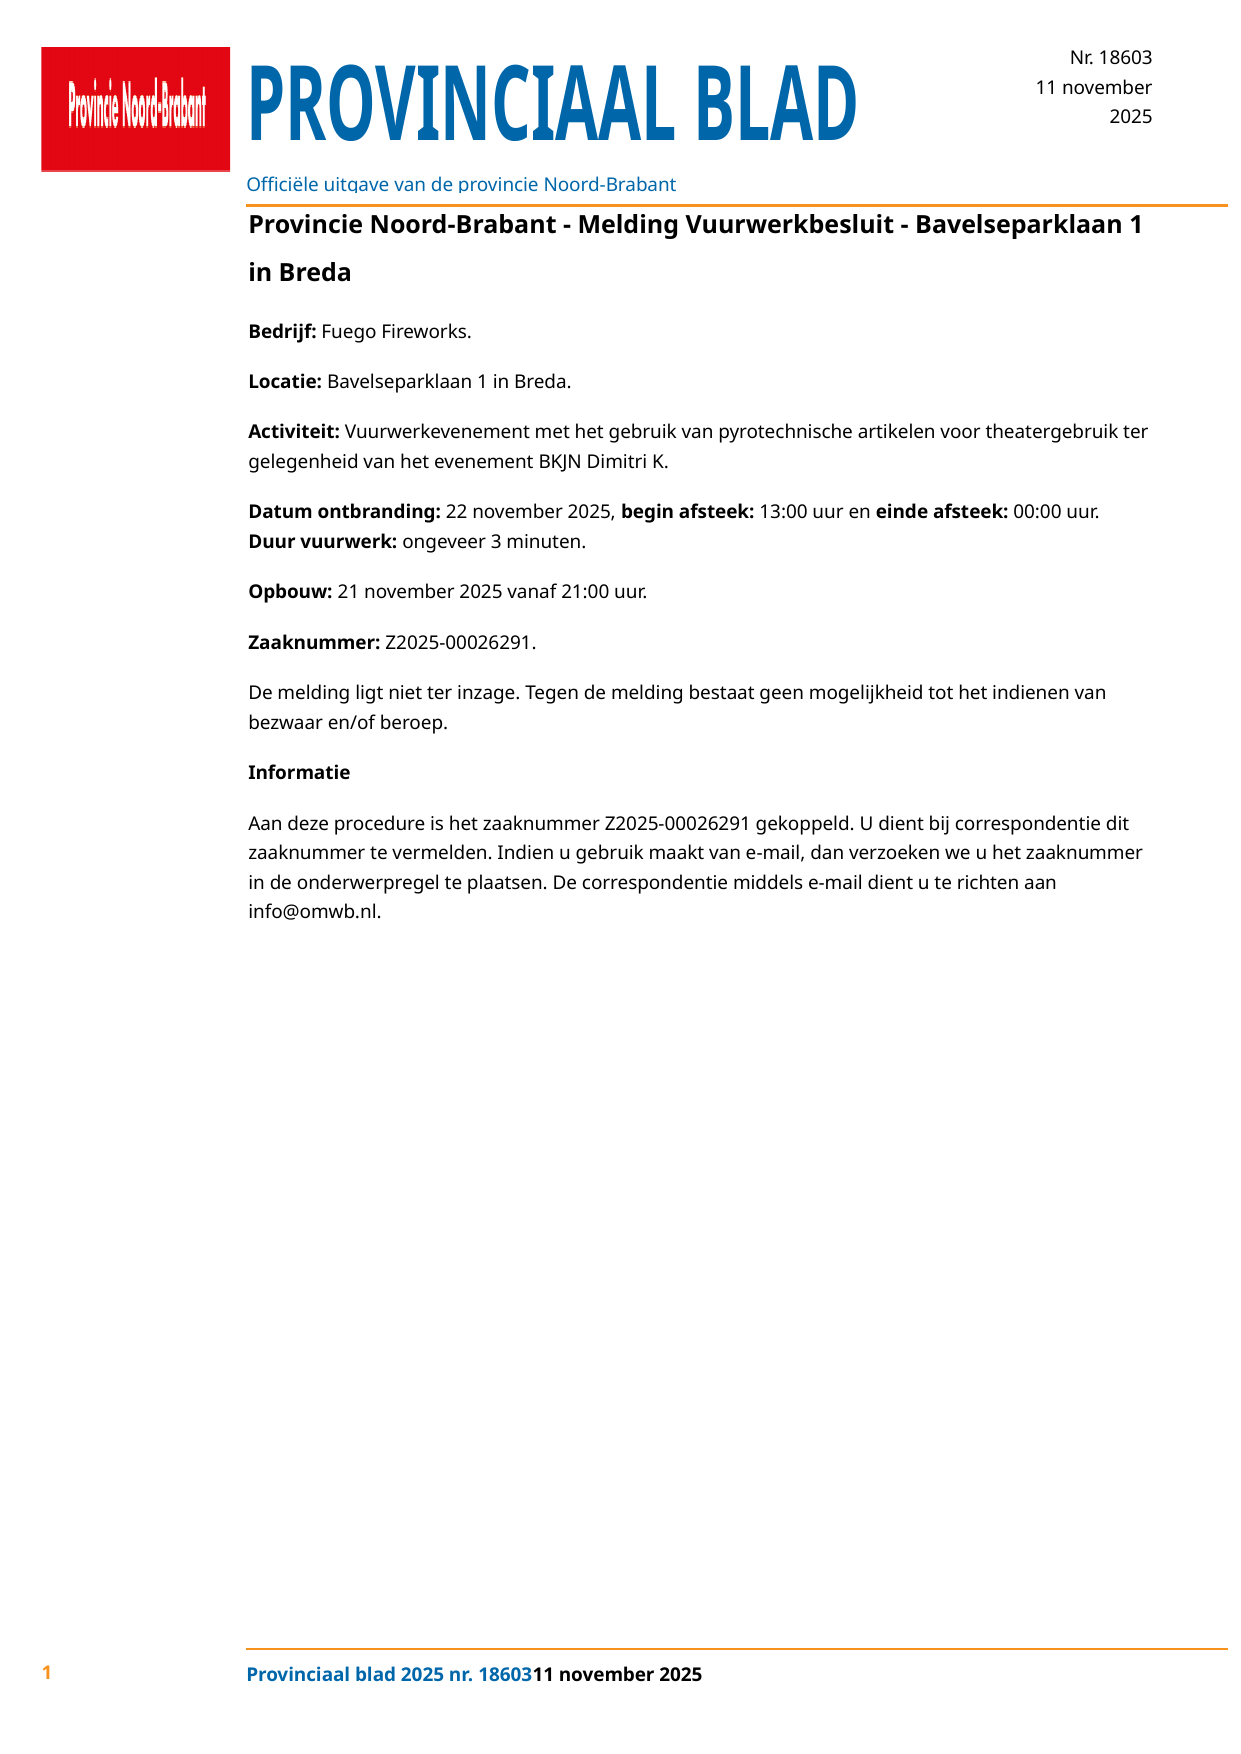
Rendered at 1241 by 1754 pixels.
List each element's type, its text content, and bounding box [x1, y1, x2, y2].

text Provincie Noord-Brabant - Melding Vuurwerkbesluit - Bavelseparklaan 1 in Breda [248, 207, 1152, 288]
text Opbouw: 21 november 2025 vanaf 21:00 uur. [248, 579, 1152, 604]
text Aan deze procedure is het zaaknummer Z2025-00026291 gekoppeld. U dient bij correspondentie dit zaaknummer te vermelden. Indien u gebruik maakt van e-mail, dan verzoeken we u het zaaknummer in de onderwerpregel te plaatsen. De correspondentie middels e-mail dient u te richten aan info@omwb.nl. [248, 810, 1152, 924]
picture [41, 47, 231, 172]
text Informatie [248, 759, 1152, 785]
text De melding ligt niet ter inzage. Tegen de melding bestaat geen mogelijkheid tot het indienen van bezwaar en/of beroep. [248, 679, 1152, 735]
text Bedrijf: Fuego Fireworks. [248, 318, 1152, 344]
text Locatie: Bavelseparklaan 1 in Breda. [248, 368, 1152, 394]
text Zaaknummer: Z2025-00026291. [248, 629, 1152, 655]
text Activiteit: Vuurwerkevenement met het gebruik van pyrotechnische artikelen voor theatergebruik ter gelegenheid van het evenement BKJN Dimitri K. [248, 419, 1152, 474]
text Datum ontbranding: 22 november 2025, begin afsteek: 13:00 uur en einde afsteek: 00:00 uur. Duur vuurwerk: ongeveer 3 minuten. [248, 499, 1152, 554]
